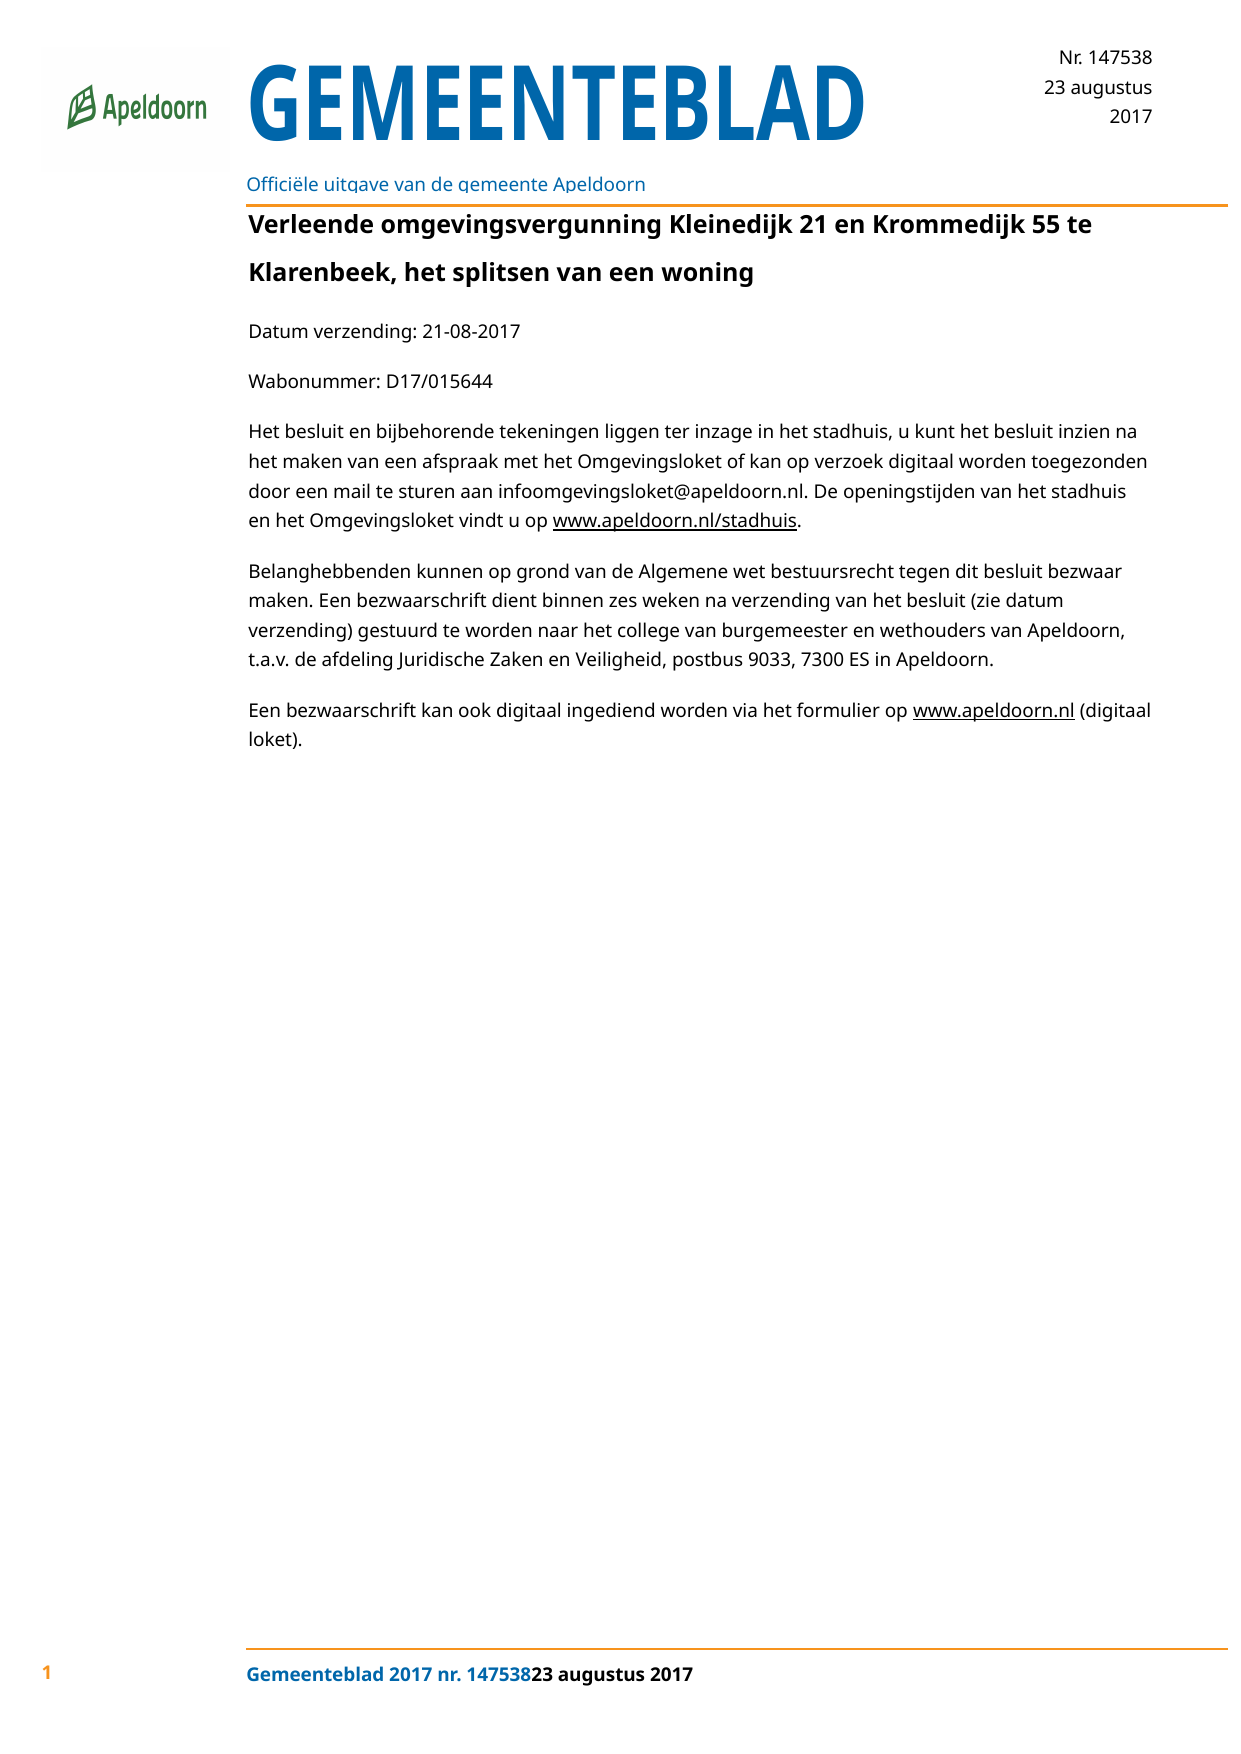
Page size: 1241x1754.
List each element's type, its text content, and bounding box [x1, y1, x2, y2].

text Wabonummer: D17/015644 [248, 368, 1152, 394]
picture [41, 47, 231, 172]
text Een bezwaarschrift kan ook digitaal ingediend worden via het formulier op www.apeldoorn.nl (digitaal loket). [248, 697, 1152, 752]
text Belanghebbenden kunnen op grond van de Algemene wet bestuursrecht tegen dit besluit bezwaar maken. Een bezwaarschrift dient binnen zes weken na verzending van het besluit (zie datum verzending) gestuurd te worden naar het college van burgemeester en wethouders van Apeldoorn, t.a.v. de afdeling Juridische Zaken en Veiligheid, postbus 9033, 7300 ES in Apeldoorn. [248, 558, 1152, 672]
text Het besluit en bijbehorende tekeningen liggen ter inzage in het stadhuis, u kunt het besluit inzien na het maken van een afspraak met het Omgevingsloket of kan op verzoek digitaal worden toegezonden door een mail te sturen aan infoomgevingsloket@apeldoorn.nl. De openingstijden van het stadhuis en het Omgevingsloket vindt u op www.apeldoorn.nl/stadhuis. [248, 419, 1152, 533]
text Verleende omgevingsvergunning Kleinedijk 21 en Krommedijk 55 te Klarenbeek, het splitsen van een woning [248, 207, 1152, 288]
text Datum verzending: 21-08-2017 [248, 318, 1152, 344]
